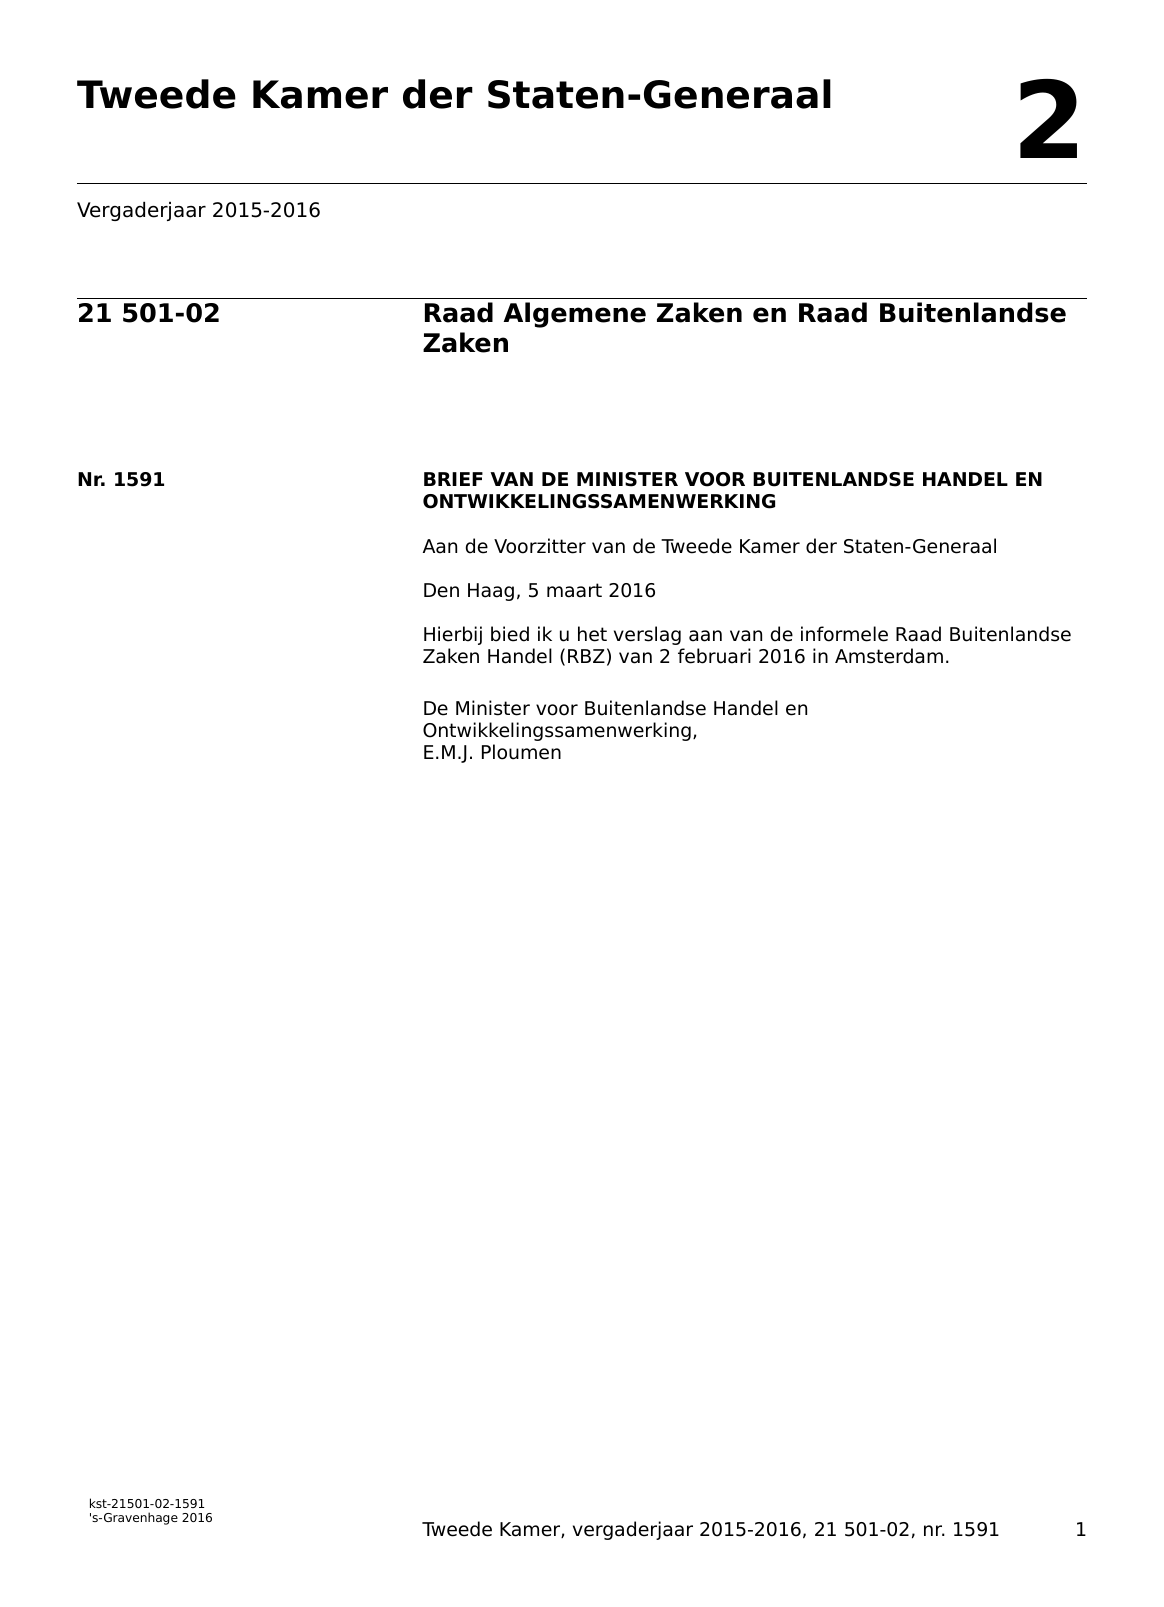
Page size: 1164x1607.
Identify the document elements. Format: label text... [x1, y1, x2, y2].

text Den Haag, 5 maart 2016 [422, 580, 1087, 602]
text kst-21501-02-1591 [88, 1497, 323, 1511]
text 's-Gravenhage 2016 [88, 1511, 323, 1525]
text De Minister voor Buitenlandse Handel en Ontwikkelingssamenwerking, E.M.J. Ploumen [422, 698, 1087, 764]
subtitle Nr. 1591 BRIEF VAN DE MINISTER VOOR BUITENLANDSE HANDEL EN ONTWIKKELINGSSAMENWERKING [77, 469, 1087, 513]
table_cell Vergaderjaar 2015-2016 [77, 184, 1087, 298]
text Hierbij bied ik u het verslag aan van de informele Raad Buitenlandse Zaken Handel (RBZ) van 2 februari 2016 in Amsterdam. [422, 624, 1087, 668]
table_header 2 [886, 59, 1087, 183]
subtitle 21 501-02 Raad Algemene Zaken en Raad Buitenlandse Zaken [77, 299, 1087, 358]
table_header Tweede Kamer der Staten-Generaal [77, 59, 886, 183]
text Aan de Voorzitter van de Tweede Kamer der Staten-Generaal [422, 536, 1087, 557]
